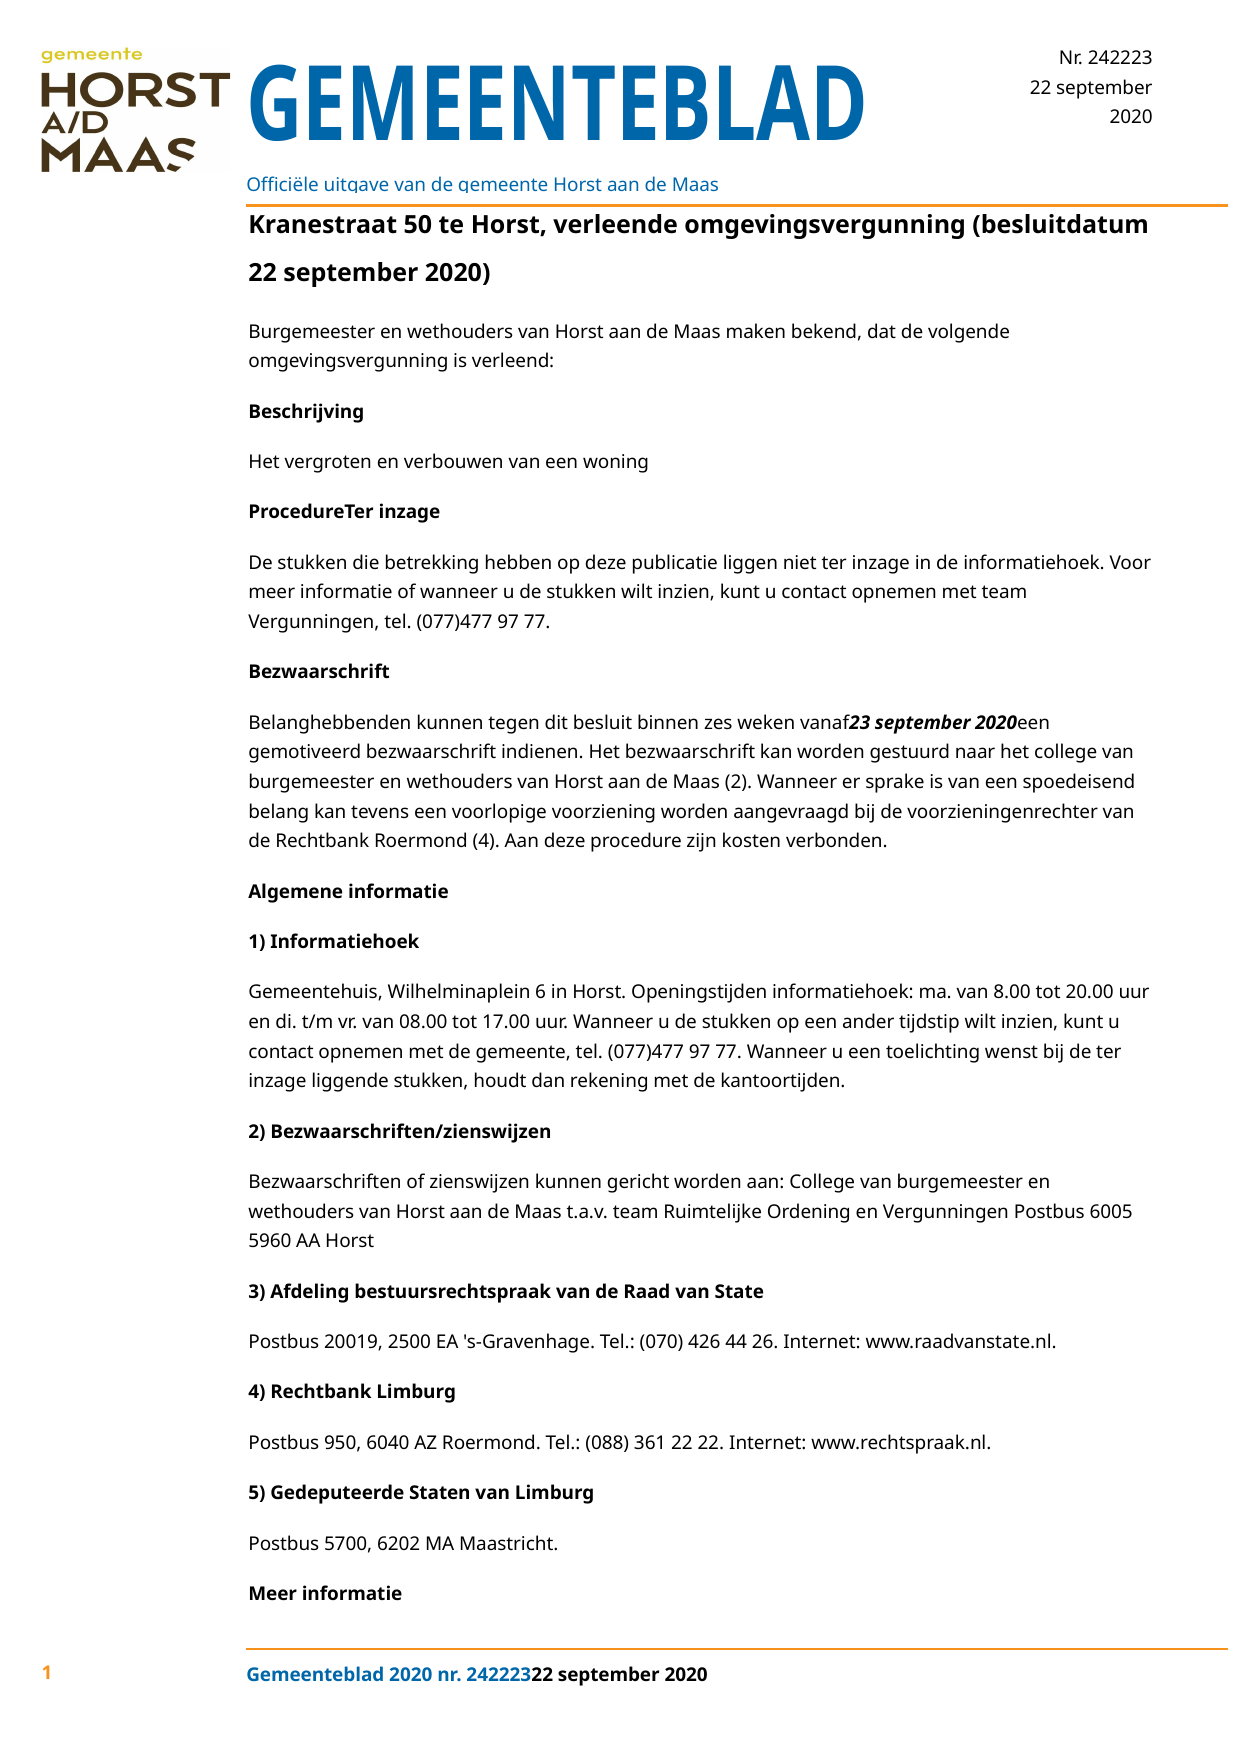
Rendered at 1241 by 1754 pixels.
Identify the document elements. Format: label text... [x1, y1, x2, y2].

text Postbus 950, 6040 AZ Roermond. Tel.: (088) 361 22 22. Internet: www.rechtspraak.nl. [248, 1429, 1152, 1455]
text ProcedureTer inzage [248, 499, 1152, 524]
text Burgemeester en wethouders van Horst aan de Maas maken bekend, dat de volgende omgevingsvergunning is verleend: [248, 318, 1152, 373]
text Kranestraat 50 te Horst, verleende omgevingsvergunning (besluitdatum 22 september 2020) [248, 207, 1152, 288]
text Belanghebbenden kunnen tegen dit besluit binnen zes weken vanaf23 september 2020een gemotiveerd bezwaarschrift indienen. Het bezwaarschrift kan worden gestuurd naar het college van burgemeester en wethouders van Horst aan de Maas (2). Wanneer er sprake is van een spoedeisend belang kan tevens een voorlopige voorziening worden aangevraagd bij de voorzieningenrechter van de Rechtbank Roermond (4). Aan deze procedure zijn kosten verbonden. [248, 709, 1152, 853]
text 1) Informatiehoek [248, 928, 1152, 954]
text 5) Gedeputeerde Staten van Limburg [248, 1479, 1152, 1505]
text Postbus 20019, 2500 EA 's-Gravenhage. Tel.: (070) 426 44 26. Internet: www.raadvanstate.nl. [248, 1328, 1152, 1354]
text Postbus 5700, 6202 MA Maastricht. [248, 1530, 1152, 1556]
text 2) Bezwaarschriften/zienswijzen [248, 1118, 1152, 1144]
text Bezwaarschriften of zienswijzen kunnen gericht worden aan: College van burgemeester en wethouders van Horst aan de Maas t.a.v. team Ruimtelijke Ordening en Vergunningen Postbus 6005 5960 AA Horst [248, 1168, 1152, 1253]
text Gemeentehuis, Wilhelminaplein 6 in Horst. Openingstijden informatiehoek: ma. van 8.00 tot 20.00 uur en di. t/m vr. van 08.00 tot 17.00 uur. Wanneer u de stukken op een ander tijdstip wilt inzien, kunt u contact opnemen met de gemeente, tel. (077)477 97 77. Wanneer u een toelichting wenst bij de ter inzage liggende stukken, houdt dan rekening met de kantoortijden. [248, 979, 1152, 1093]
text 4) Rechtbank Limburg [248, 1379, 1152, 1404]
text Meer informatie [248, 1580, 1152, 1606]
text Het vergroten en verbouwen van een woning [248, 448, 1152, 474]
picture [41, 47, 231, 172]
text Bezwaarschrift [248, 659, 1152, 684]
text Beschrijving [248, 398, 1152, 424]
text 3) Afdeling bestuursrechtspraak van de Raad van State [248, 1278, 1152, 1304]
text Algemene informatie [248, 878, 1152, 904]
text De stukken die betrekking hebben op deze publicatie liggen niet ter inzage in de informatiehoek. Voor meer informatie of wanneer u de stukken wilt inzien, kunt u contact opnemen met team Vergunningen, tel. (077)477 97 77. [248, 549, 1152, 634]
